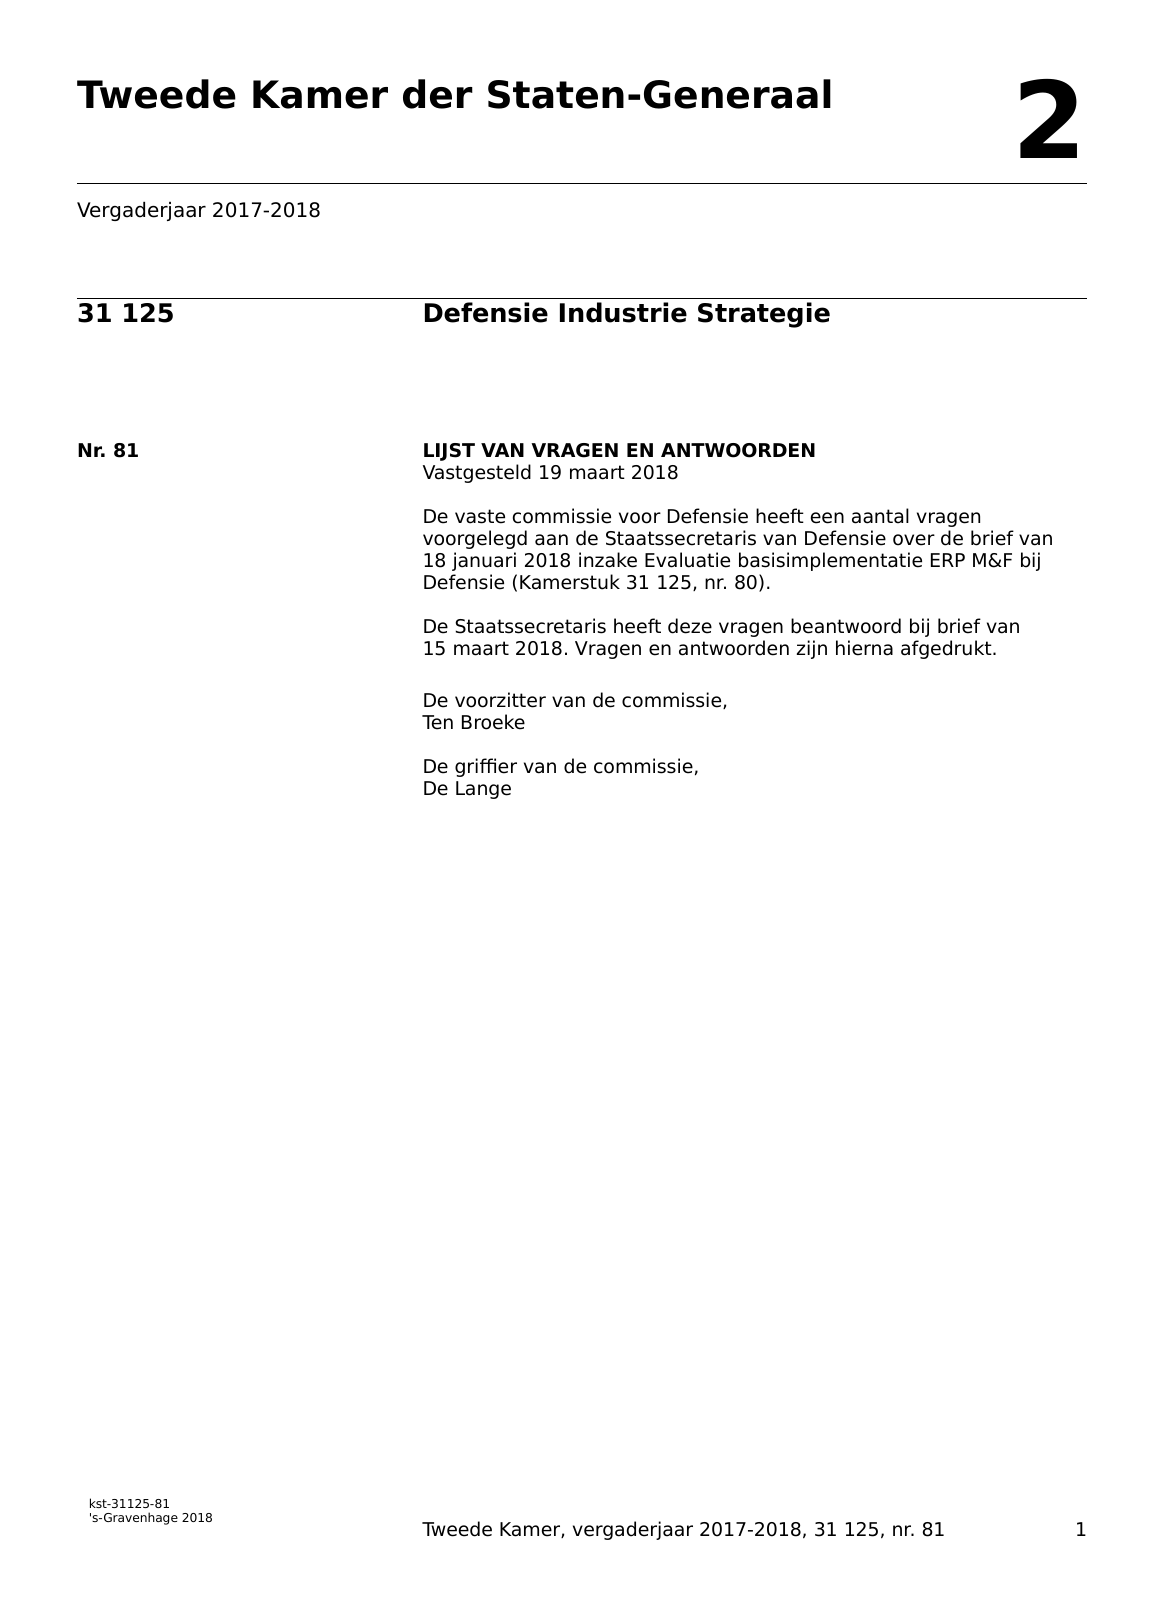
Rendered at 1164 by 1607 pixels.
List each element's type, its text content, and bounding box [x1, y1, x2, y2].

table_header 2 [886, 59, 1087, 183]
text De voorzitter van de commissie, Ten Broeke [422, 690, 1087, 734]
text 's-Gravenhage 2018 [88, 1511, 323, 1525]
table_header Tweede Kamer der Staten-Generaal [77, 59, 886, 183]
text De Staatssecretaris heeft deze vragen beantwoord bij brief van 15 maart 2018. Vragen en antwoorden zijn hierna afgedrukt. [422, 616, 1087, 660]
text De griffier van de commissie, De Lange [422, 756, 1087, 800]
text kst-31125-81 [88, 1497, 323, 1511]
text De vaste commissie voor Defensie heeft een aantal vragen voorgelegd aan de Staatssecretaris van Defensie over de brief van 18 januari 2018 inzake Evaluatie basisimplementatie ERP M&F bij Defensie (Kamerstuk 31 125, nr. 80). [422, 506, 1087, 594]
subtitle 31 125 Defensie Industrie Strategie [77, 299, 1087, 329]
text Vastgesteld 19 maart 2018 [422, 462, 1087, 484]
table_cell Vergaderjaar 2017-2018 [77, 184, 1087, 298]
subtitle Nr. 81 LIJST VAN VRAGEN EN ANTWOORDEN [77, 440, 1087, 462]
